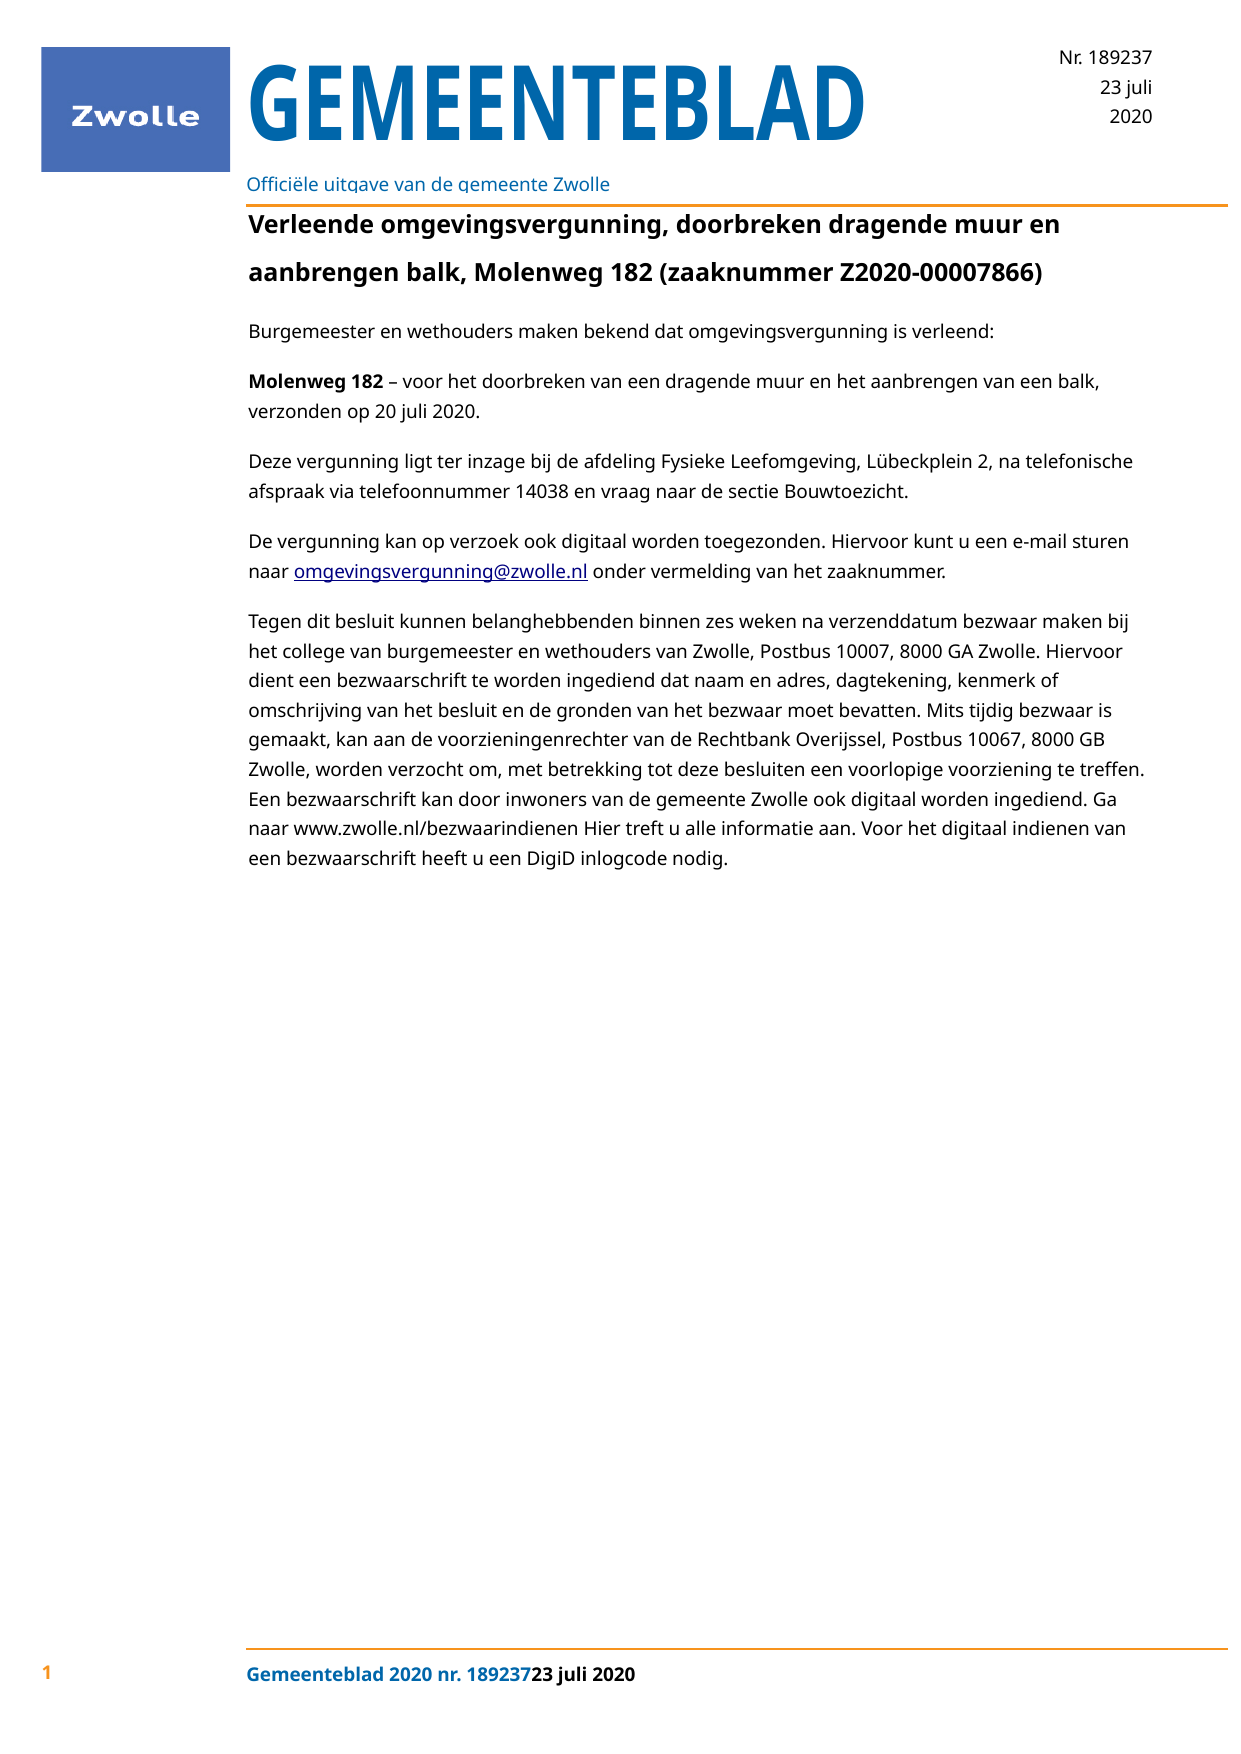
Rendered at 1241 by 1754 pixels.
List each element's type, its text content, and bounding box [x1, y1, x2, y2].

text De vergunning kan op verzoek ook digitaal worden toegezonden. Hiervoor kunt u een e-mail sturen naar omgevingsvergunning@zwolle.nl onder vermelding van het zaaknummer. [248, 528, 1152, 584]
text Verleende omgevingsvergunning, doorbreken dragende muur en aanbrengen balk, Molenweg 182 (zaaknummer Z2020-00007866) [248, 207, 1152, 288]
text Tegen dit besluit kunnen belanghebbenden binnen zes weken na verzenddatum bezwaar maken bij het college van burgemeester en wethouders van Zwolle, Postbus 10007, 8000 GA Zwolle. Hiervoor dient een bezwaarschrift te worden ingediend dat naam en adres, dagtekening, kenmerk of omschrijving van het besluit en de gronden van het bezwaar moet bevatten. Mits tijdig bezwaar is gemaakt, kan aan de voorzieningenrechter van de Rechtbank Overijssel, Postbus 10067, 8000 GB Zwolle, worden verzocht om, met betrekking tot deze besluiten een voorlopige voorziening te treffen. Een bezwaarschrift kan door inwoners van de gemeente Zwolle ook digitaal worden ingediend. Ga naar www.zwolle.nl/bezwaarindienen Hier treft u alle informatie aan. Voor het digitaal indienen van een bezwaarschrift heeft u een DigiD inlogcode nodig. [248, 608, 1152, 871]
text Deze vergunning ligt ter inzage bij de afdeling Fysieke Leefomgeving, Lübeckplein 2, na telefonische afspraak via telefoonnummer 14038 en vraag naar de sectie Bouwtoezicht. [248, 448, 1152, 504]
text Molenweg 182 – voor het doorbreken van een dragende muur en het aanbrengen van een balk, verzonden op 20 juli 2020. [248, 368, 1152, 424]
picture [41, 47, 231, 172]
text Burgemeester en wethouders maken bekend dat omgevingsvergunning is verleend: [248, 318, 1152, 344]
